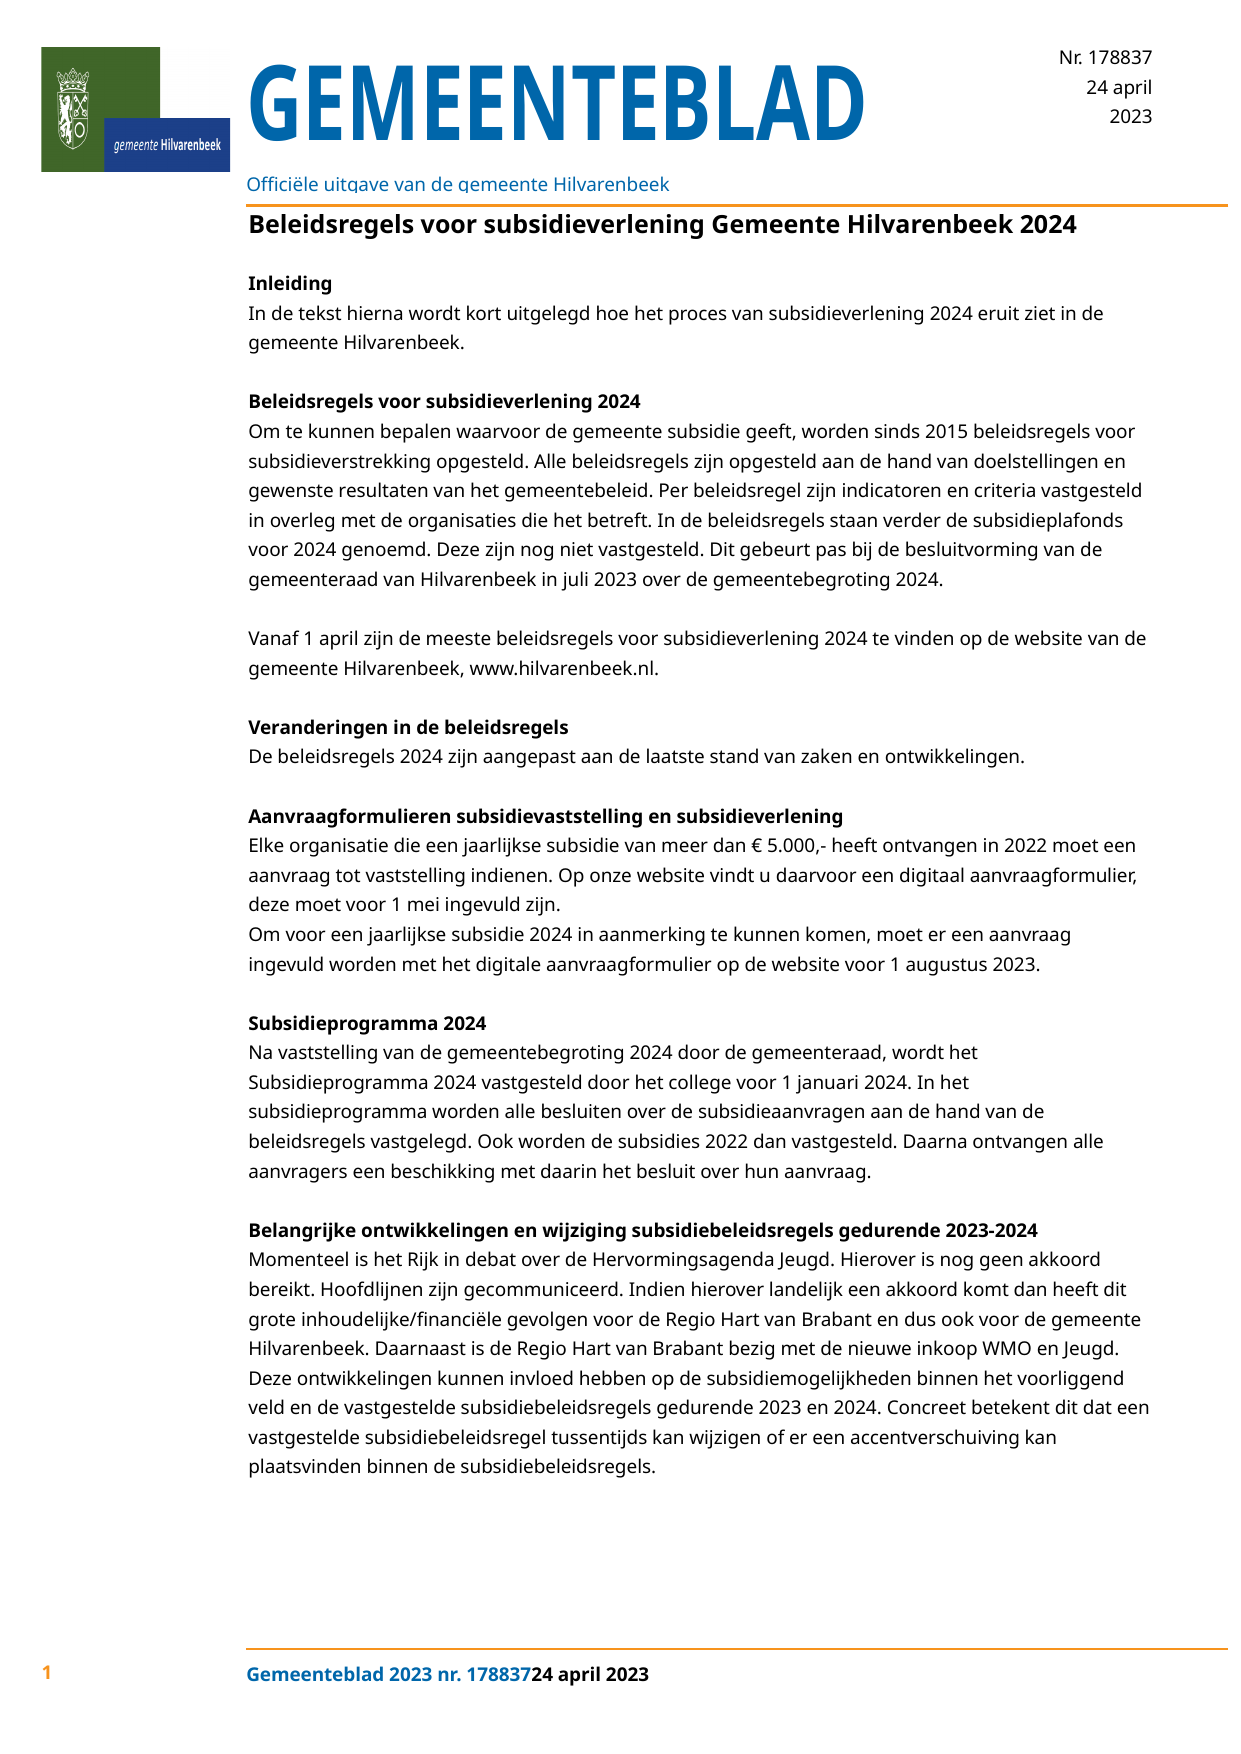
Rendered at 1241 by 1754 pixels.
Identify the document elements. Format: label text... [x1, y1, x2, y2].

text Momenteel is het Rijk in debat over de Hervormingsagenda Jeugd. Hierover is nog geen akkoord bereikt. Hoofdlijnen zijn gecommuniceerd. Indien hierover landelijk een akkoord komt dan heeft dit grote inhoudelijke/financiële gevolgen voor de Regio Hart van Brabant en dus ook voor de gemeente Hilvarenbeek. Daarnaast is de Regio Hart van Brabant bezig met de nieuwe inkoop WMO en Jeugd. Deze ontwikkelingen kunnen invloed hebben op de subsidiemogelijkheden binnen het voorliggend veld en de vastgestelde subsidiebeleidsregels gedurende 2023 en 2024. Concreet betekent dit dat een vastgestelde subsidiebeleidsregel tussentijds kan wijzigen of er een accentverschuiving kan plaatsvinden binnen de subsidiebeleidsregels. [248, 1247, 1152, 1479]
text Om voor een jaarlijkse subsidie 2024 in aanmerking te kunnen komen, moet er een aanvraag ingevuld worden met het digitale aanvraagformulier op de website voor 1 augustus 2023. [248, 921, 1152, 976]
text Subsidieprogramma 2024 [248, 1010, 1152, 1036]
text Elke organisatie die een jaarlijkse subsidie van meer dan € 5.000,- heeft ontvangen in 2022 moet een aanvraag tot vaststelling indienen. Op onze website vindt u daarvoor een digitaal aanvraagformulier, deze moet voor 1 mei ingevuld zijn. [248, 832, 1152, 917]
text De beleidsregels 2024 zijn aangepast aan de laatste stand van zaken en ontwikkelingen. [248, 744, 1152, 769]
text In de tekst hierna wordt kort uitgelegd hoe het proces van subsidieverlening 2024 eruit ziet in de gemeente Hilvarenbeek. [248, 300, 1152, 355]
text Belangrijke ontwikkelingen en wijziging subsidiebeleidsregels gedurende 2023-2024 [248, 1217, 1152, 1243]
text Beleidsregels voor subsidieverlening Gemeente Hilvarenbeek 2024 [248, 207, 1152, 241]
text Aanvraagformulieren subsidievaststelling en subsidieverlening [248, 803, 1152, 828]
text Veranderingen in de beleidsregels [248, 714, 1152, 740]
text Na vaststelling van de gemeentebegroting 2024 door de gemeenteraad, wordt het Subsidieprogramma 2024 vastgesteld door het college voor 1 januari 2024. In het subsidieprogramma worden alle besluiten over de subsidieaanvragen aan de hand van de beleidsregels vastgelegd. Ook worden de subsidies 2022 dan vastgesteld. Daarna ontvangen alle aanvragers een beschikking met daarin het besluit over hun aanvraag. [248, 1039, 1152, 1183]
text Inleiding [248, 270, 1152, 296]
text Vanaf 1 april zijn de meeste beleidsregels voor subsidieverlening 2024 te vinden op de website van de gemeente Hilvarenbeek, www.hilvarenbeek.nl. [248, 625, 1152, 681]
picture [41, 47, 231, 172]
text Om te kunnen bepalen waarvoor de gemeente subsidie geeft, worden sinds 2015 beleidsregels voor subsidieverstrekking opgesteld. Alle beleidsregels zijn opgesteld aan de hand van doelstellingen en gewenste resultaten van het gemeentebeleid. Per beleidsregel zijn indicatoren en criteria vastgesteld in overleg met de organisaties die het betreft. In de beleidsregels staan verder de subsidieplafonds voor 2024 genoemd. Deze zijn nog niet vastgesteld. Dit gebeurt pas bij de besluitvorming van de gemeenteraad van Hilvarenbeek in juli 2023 over de gemeentebegroting 2024. [248, 418, 1152, 592]
text Beleidsregels voor subsidieverlening 2024 [248, 389, 1152, 414]
